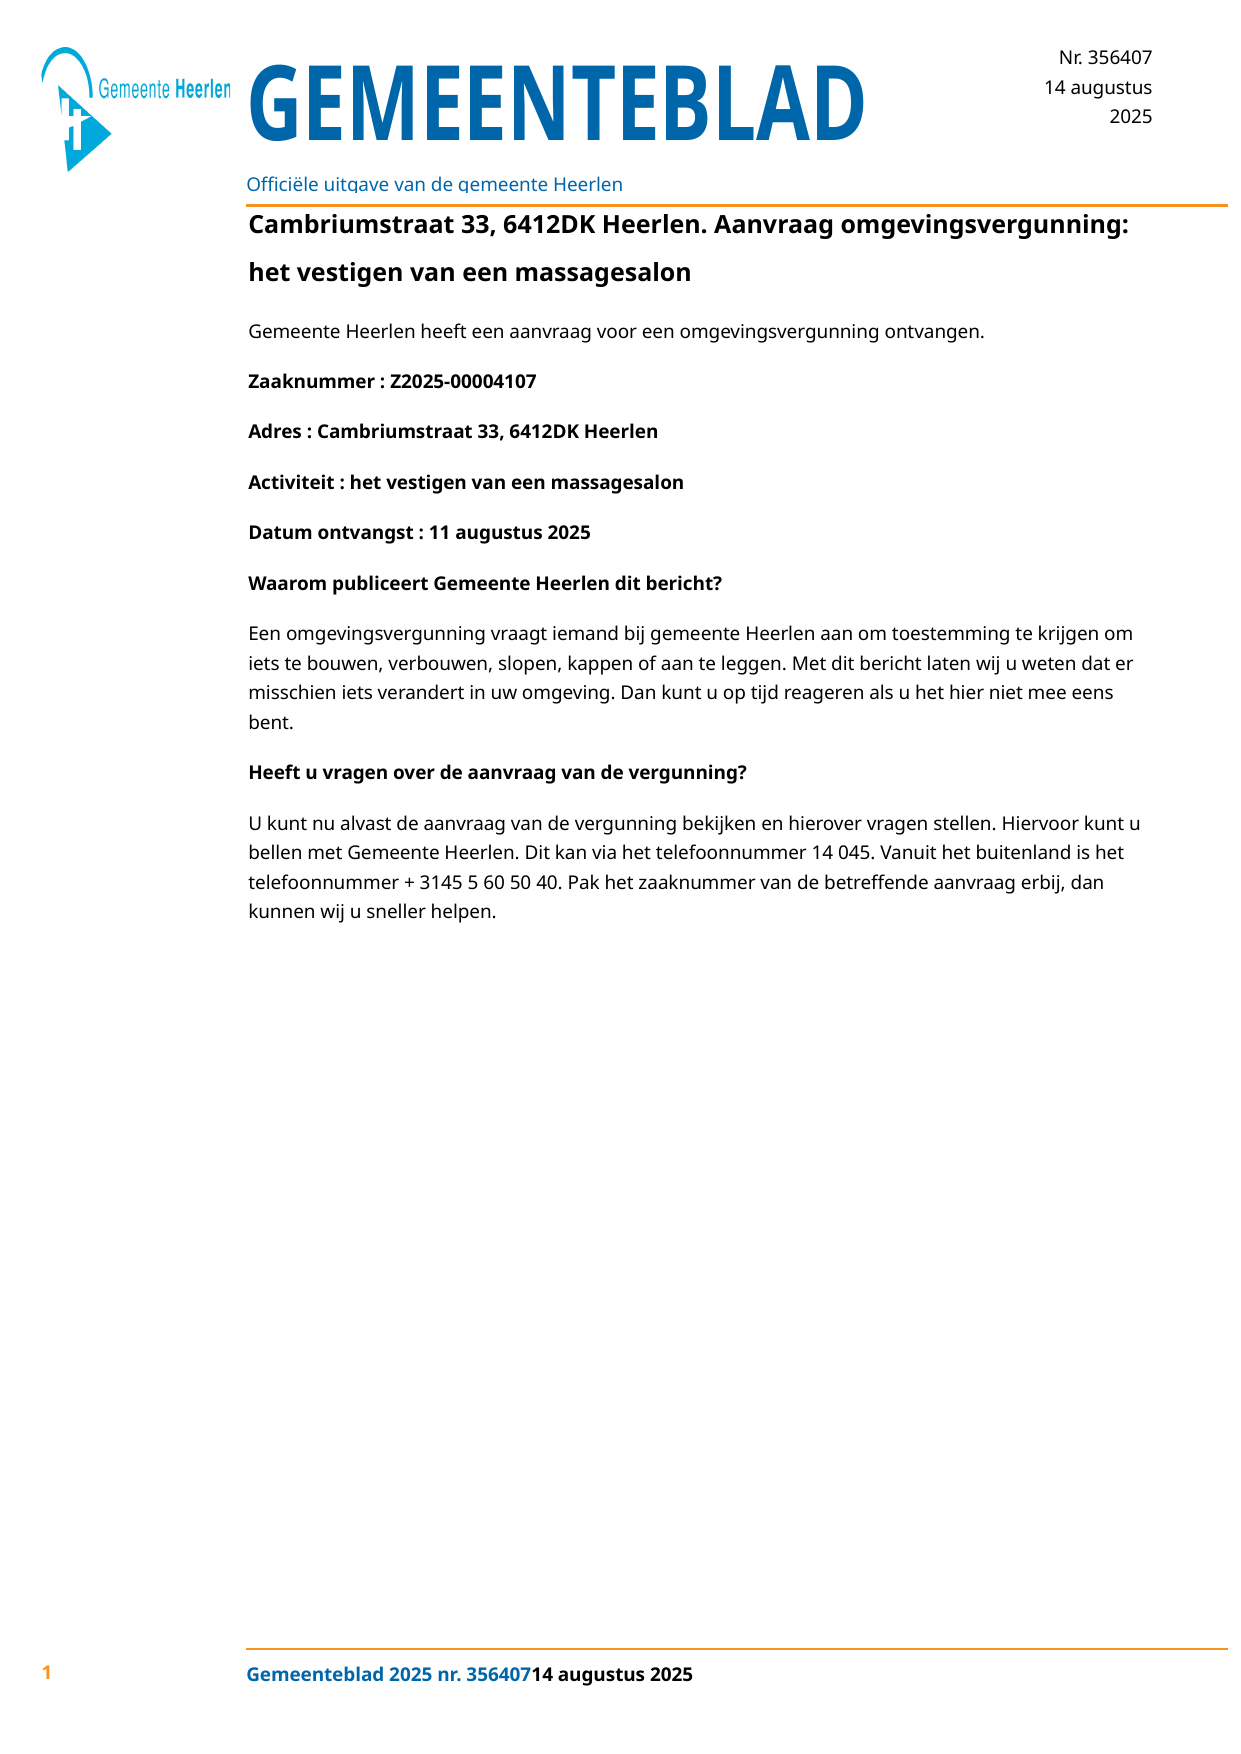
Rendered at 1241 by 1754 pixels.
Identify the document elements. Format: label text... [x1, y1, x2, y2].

text Activiteit : het vestigen van een massagesalon [248, 469, 1152, 495]
text Zaaknummer : Z2025-00004107 [248, 368, 1152, 394]
text Adres : Cambriumstraat 33, 6412DK Heerlen [248, 419, 1152, 444]
text U kunt nu alvast de aanvraag van de vergunning bekijken en hierover vragen stellen. Hiervoor kunt u bellen met Gemeente Heerlen. Dit kan via het telefoonnummer 14 045. Vanuit het buitenland is het telefoonnummer + 3145 5 60 50 40. Pak het zaaknummer van de betreffende aanvraag erbij, dan kunnen wij u sneller helpen. [248, 810, 1152, 924]
text Waarom publiceert Gemeente Heerlen dit bericht? [248, 570, 1152, 596]
text Cambriumstraat 33, 6412DK Heerlen. Aanvraag omgevingsvergunning: het vestigen van een massagesalon [248, 207, 1152, 288]
text Een omgevingsvergunning vraagt iemand bij gemeente Heerlen aan om toestemming te krijgen om iets te bouwen, verbouwen, slopen, kappen of aan te leggen. Met dit bericht laten wij u weten dat er misschien iets verandert in uw omgeving. Dan kunt u op tijd reageren als u het hier niet mee eens bent. [248, 620, 1152, 735]
picture [41, 47, 231, 172]
text Heeft u vragen over de aanvraag van de vergunning? [248, 759, 1152, 785]
text Gemeente Heerlen heeft een aanvraag voor een omgevingsvergunning ontvangen. [248, 318, 1152, 344]
picture [41, 47, 59, 70]
text Datum ontvangst : 11 augustus 2025 [248, 519, 1152, 545]
